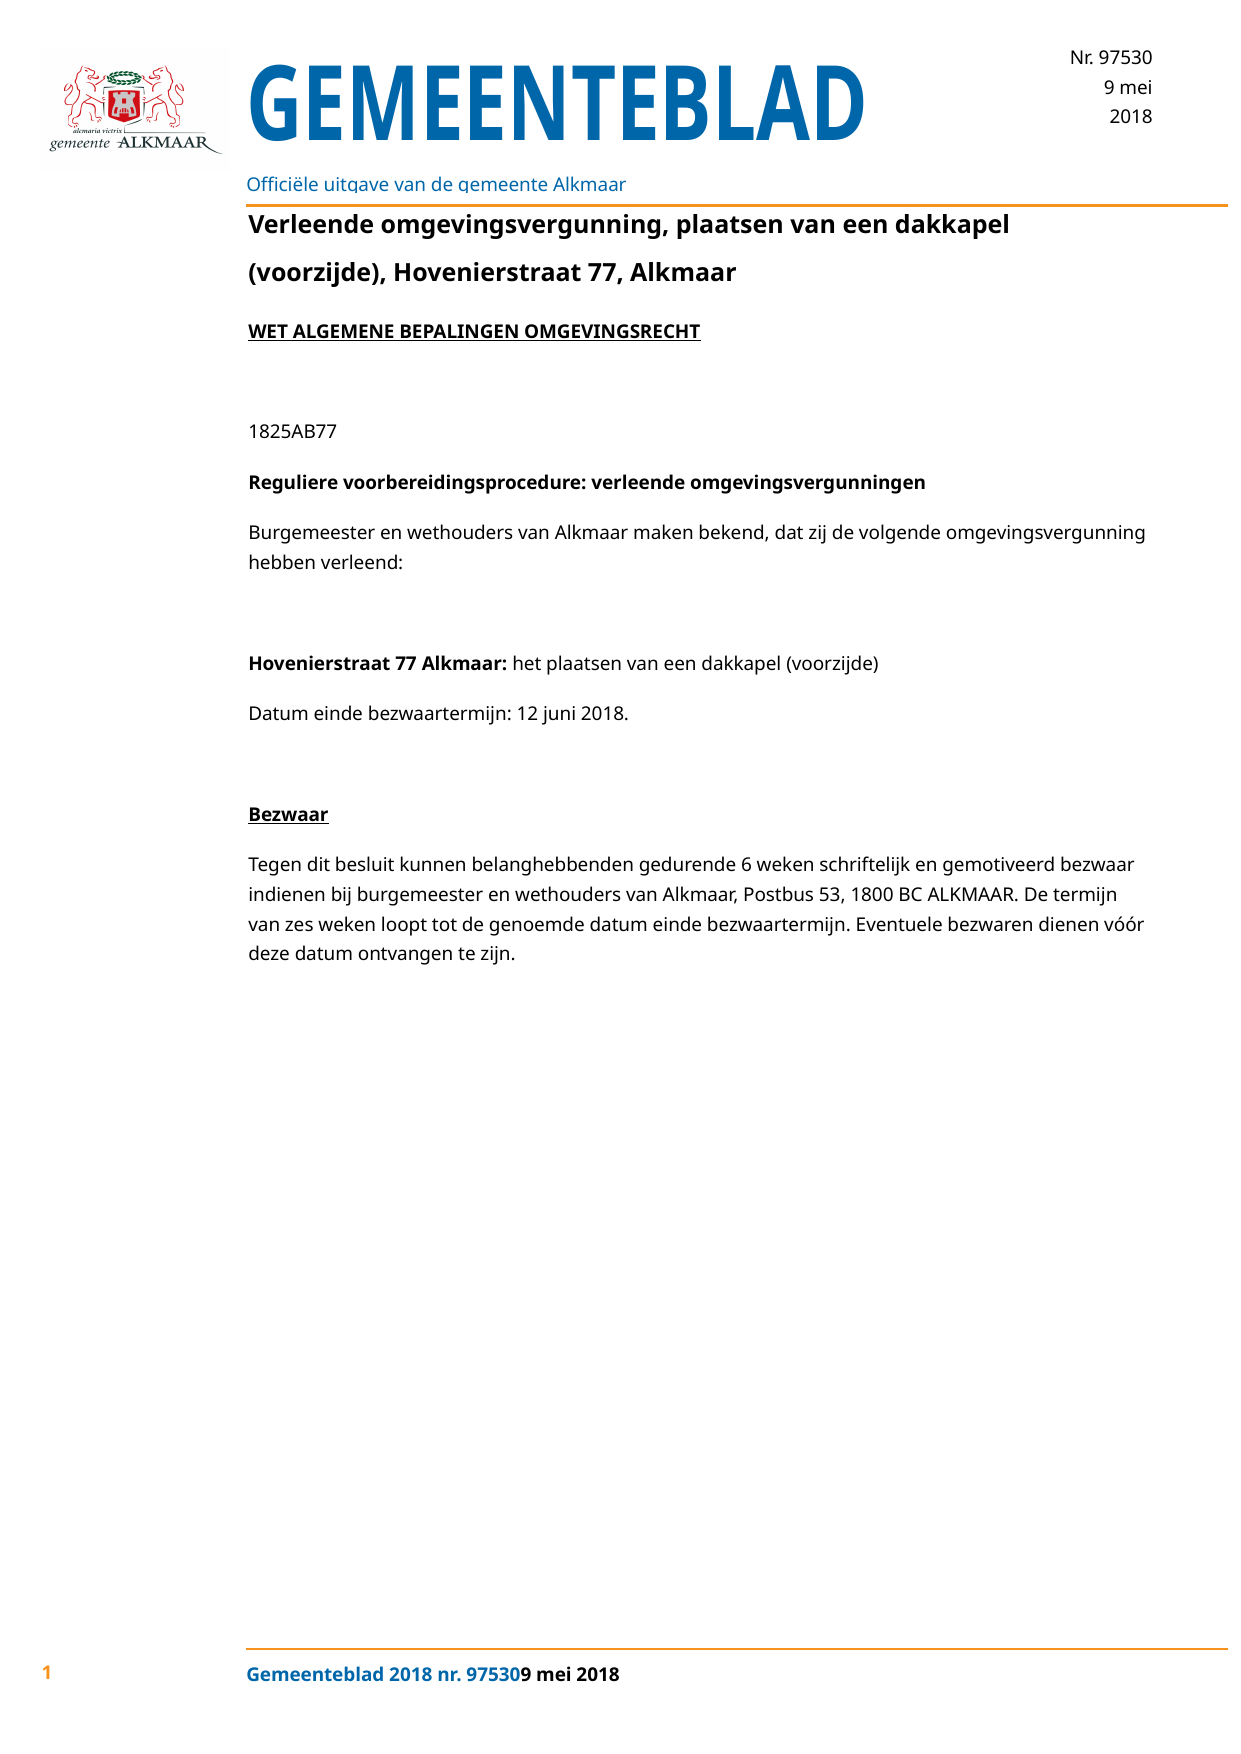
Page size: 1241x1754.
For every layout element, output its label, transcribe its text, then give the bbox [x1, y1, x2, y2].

picture [41, 47, 231, 172]
text Tegen dit besluit kunnen belanghebbenden gedurende 6 weken schriftelijk en gemotiveerd bezwaar indienen bij burgemeester en wethouders van Alkmaar, Postbus 53, 1800 BC ALKMAAR. De termijn van zes weken loopt tot de genoemde datum einde bezwaartermijn. Eventuele bezwaren dienen vóór deze datum ontvangen te zijn. [248, 852, 1152, 966]
text Burgemeester en wethouders van Alkmaar maken bekend, dat zij de volgende omgevingsvergunning hebben verleend: [248, 519, 1152, 575]
text WET ALGEMENE BEPALINGEN OMGEVINGSRECHT [248, 318, 1152, 344]
text Reguliere voorbereidingsprocedure: verleende omgevingsvergunningen [248, 469, 1152, 495]
text 1825AB77 [248, 419, 1152, 444]
text Datum einde bezwaartermijn: 12 juni 2018. [248, 700, 1152, 726]
text Hovenierstraat 77 Alkmaar: het plaatsen van een dakkapel (voorzijde) [248, 650, 1152, 676]
text Verleende omgevingsvergunning, plaatsen van een dakkapel (voorzijde), Hovenierstraat 77, Alkmaar [248, 207, 1152, 288]
text Bezwaar [248, 801, 1152, 827]
